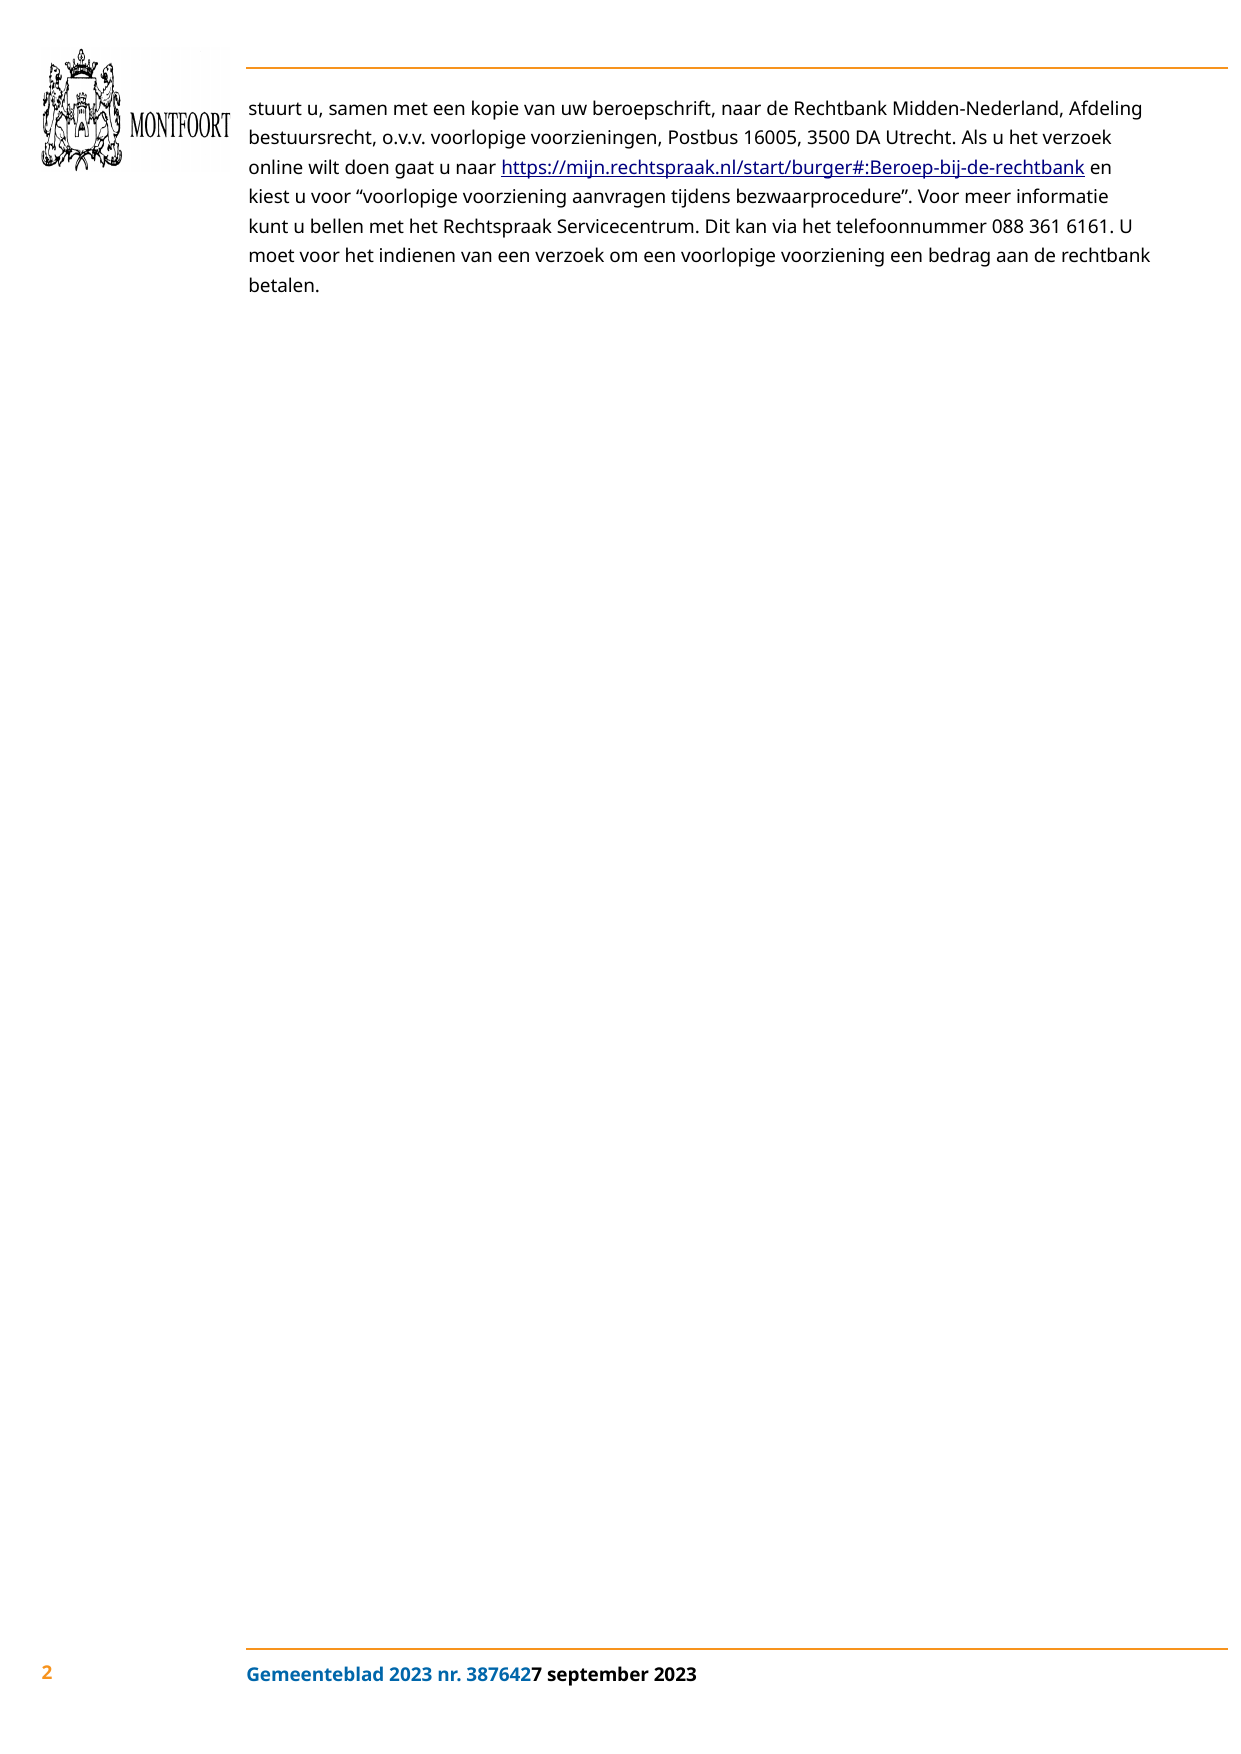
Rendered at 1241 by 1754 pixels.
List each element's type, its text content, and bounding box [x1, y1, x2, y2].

picture [41, 47, 231, 172]
text stuurt u, samen met een kopie van uw beroepschrift, naar de Rechtbank Midden-Nederland, Afdeling bestuursrecht, o.v.v. voorlopige voorzieningen, Postbus 16005, 3500 DA Utrecht. Als u het verzoek online wilt doen gaat u naar https://mijn.rechtspraak.nl/start/burger#:Beroep-bij-de-rechtbank en kiest u voor “voorlopige voorziening aanvragen tijdens bezwaarprocedure”. Voor meer informatie kunt u bellen met het Rechtspraak Servicecentrum. Dit kan via het telefoonnummer 088 361 6161. U moet voor het indienen van een verzoek om een voorlopige voorziening een bedrag aan de rechtbank betalen. [248, 95, 1152, 298]
